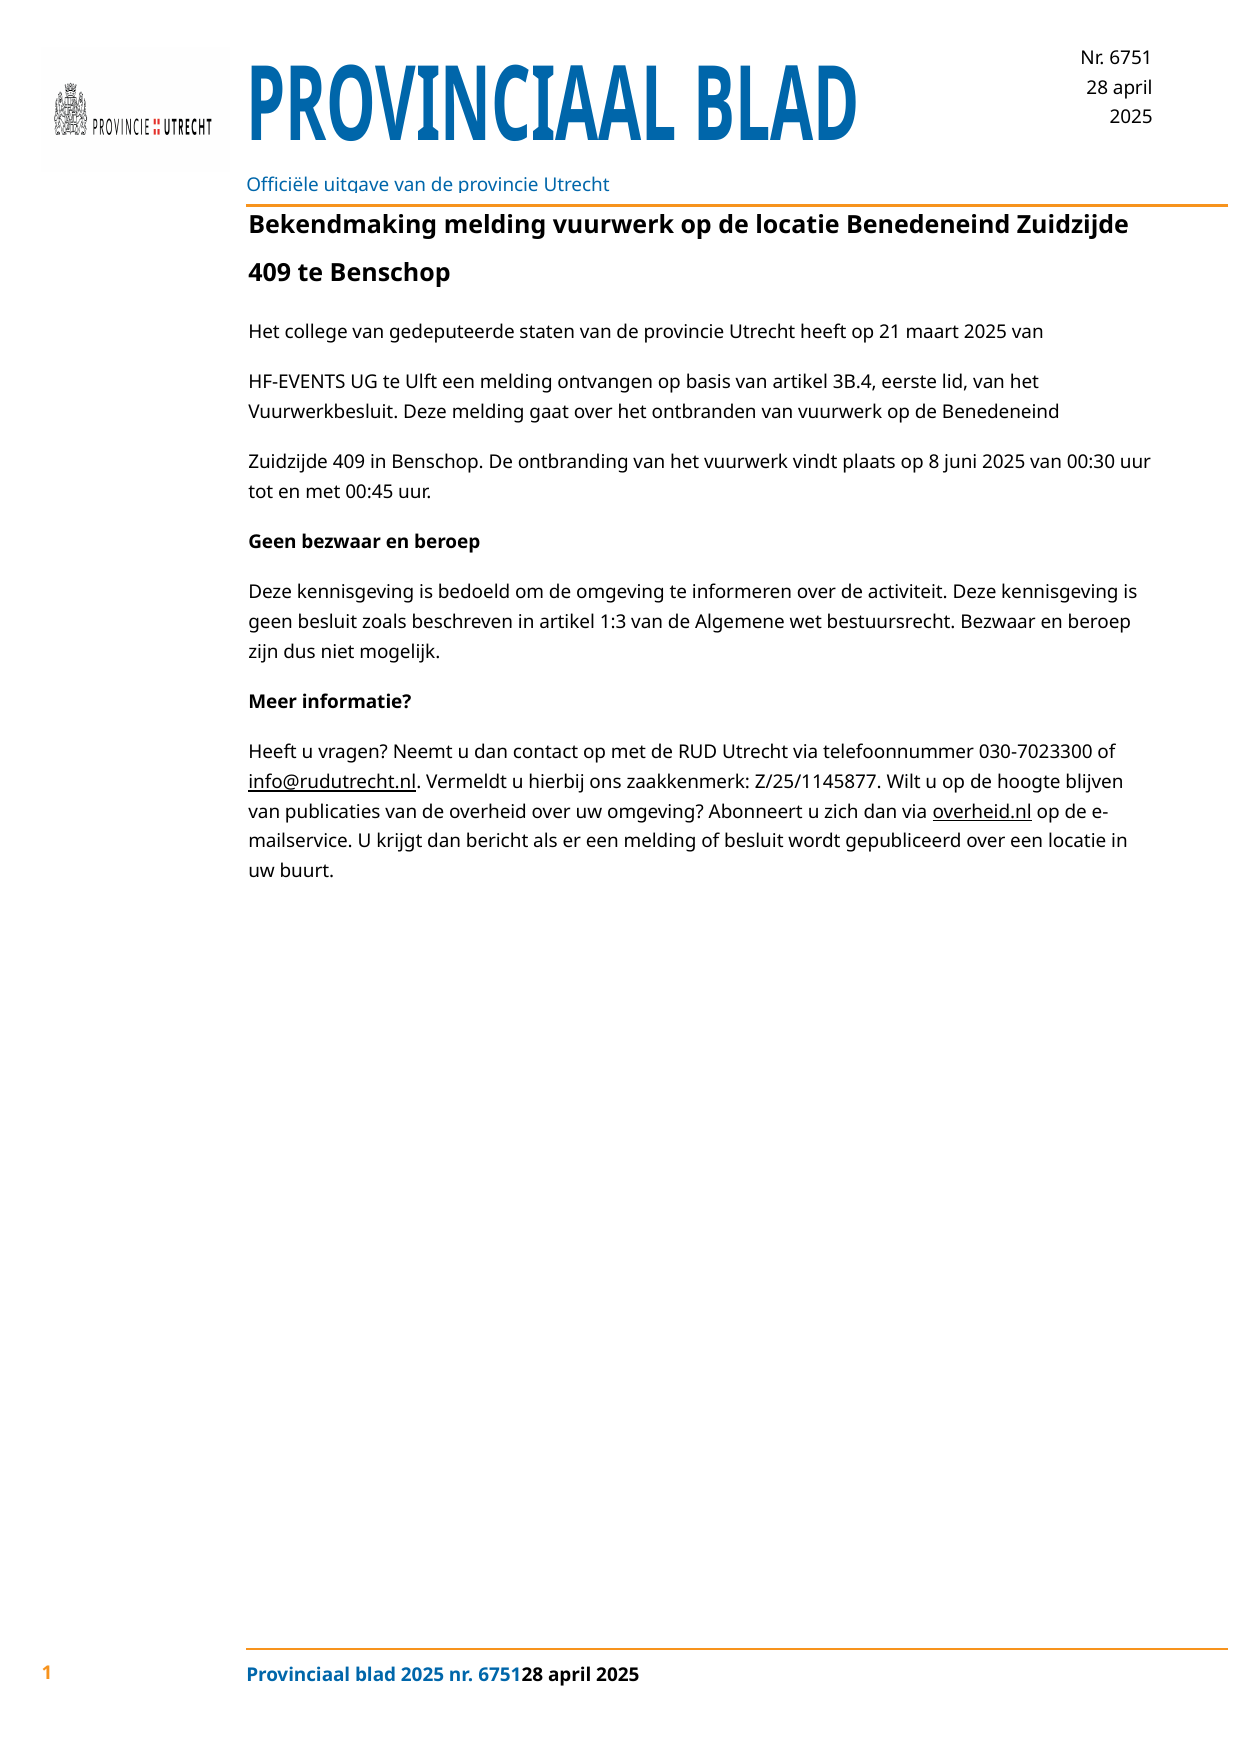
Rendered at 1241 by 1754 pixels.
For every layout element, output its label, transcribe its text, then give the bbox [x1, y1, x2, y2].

text Deze kennisgeving is bedoeld om de omgeving te informeren over de activiteit. Deze kennisgeving is geen besluit zoals beschreven in artikel 1:3 van de Algemene wet bestuursrecht. Bezwaar en beroep zijn dus niet mogelijk. [248, 579, 1152, 664]
picture [41, 47, 231, 172]
text Bekendmaking melding vuurwerk op de locatie Benedeneind Zuidzijde 409 te Benschop [248, 207, 1152, 288]
text Het college van gedeputeerde staten van de provincie Utrecht heeft op 21 maart 2025 van [248, 318, 1152, 344]
text Geen bezwaar en beroep [248, 528, 1152, 554]
text Heeft u vragen? Neemt u dan contact op met de RUD Utrecht via telefoonnummer 030-7023300 of info@rudutrecht.nl. Vermeldt u hierbij ons zaakkenmerk: Z/25/1145877. Wilt u op de hoogte blijven van publicaties van de overheid over uw omgeving? Abonneert u zich dan via overheid.nl op de e-mailservice. U krijgt dan bericht als er een melding of besluit wordt gepubliceerd over een locatie in uw buurt. [248, 739, 1152, 883]
text HF-EVENTS UG te Ulft een melding ontvangen op basis van artikel 3B.4, eerste lid, van het Vuurwerkbesluit. Deze melding gaat over het ontbranden van vuurwerk op de Benedeneind [248, 368, 1152, 424]
text Meer informatie? [248, 688, 1152, 714]
text Zuidzijde 409 in Benschop. De ontbranding van het vuurwerk vindt plaats op 8 juni 2025 van 00:30 uur tot en met 00:45 uur. [248, 448, 1152, 504]
